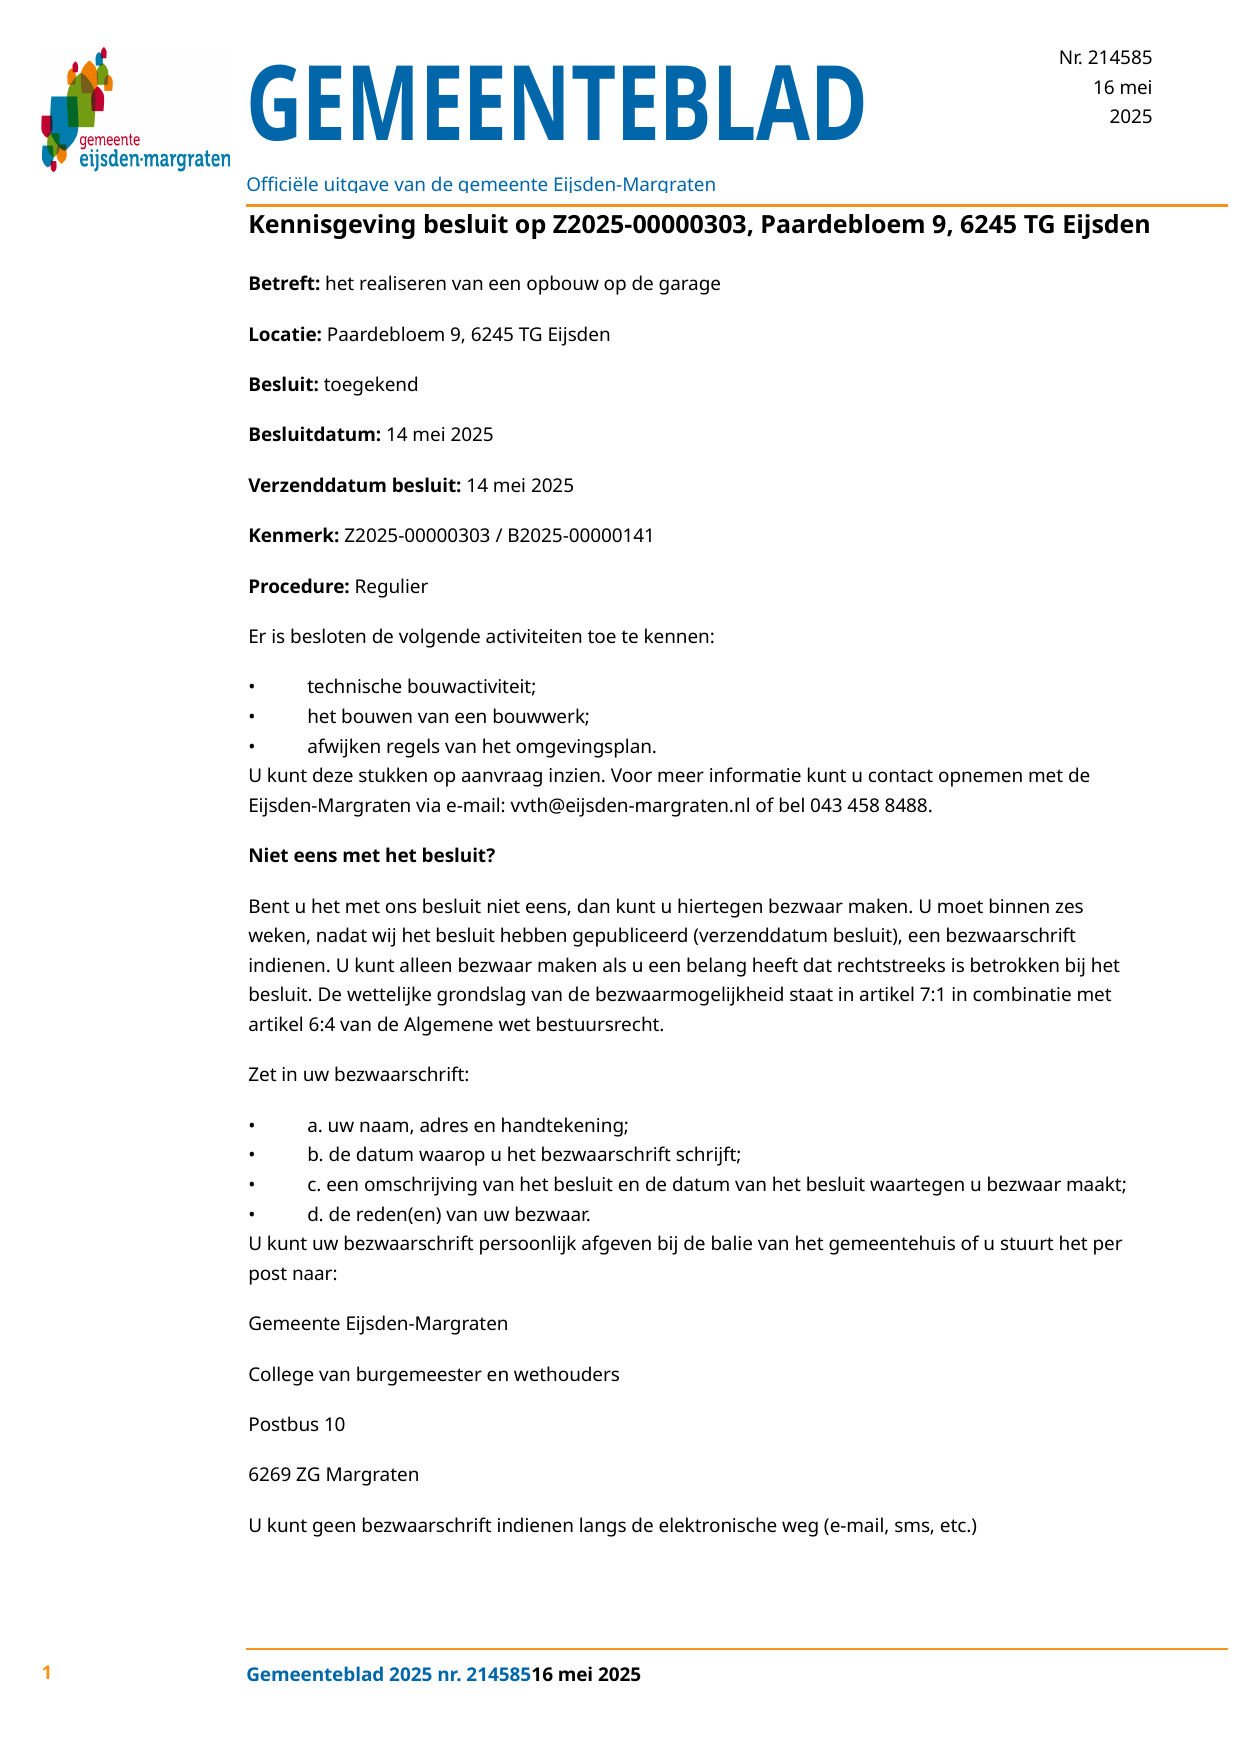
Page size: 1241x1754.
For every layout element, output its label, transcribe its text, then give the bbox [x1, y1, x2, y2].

text Besluit: toegekend [248, 371, 1152, 397]
text Kenmerk: Z2025-00000303 / B2025-00000141 [248, 522, 1152, 548]
list technische bouwactiviteit; [248, 674, 1152, 699]
list a. uw naam, adres en handtekening; [248, 1112, 1152, 1138]
text Betreft: het realiseren van een opbouw op de garage [248, 270, 1152, 296]
list d. de reden(en) van uw bezwaar. [248, 1201, 1152, 1226]
text Procedure: Regulier [248, 573, 1152, 598]
text College van burgemeester en wethouders [248, 1361, 1152, 1386]
list afwijken regels van het omgevingsplan. [248, 733, 1152, 758]
text Bent u het met ons besluit niet eens, dan kunt u hiertegen bezwaar maken. U moet binnen zes weken, nadat wij het besluit hebben gepubliceerd (verzenddatum besluit), een bezwaarschrift indienen. U kunt alleen bezwaar maken als u een belang heeft dat rechtstreeks is betrokken bij het besluit. De wettelijke grondslag van de bezwaarmogelijkheid staat in artikel 7:1 in combinatie met artikel 6:4 van de Algemene wet bestuursrecht. [248, 893, 1152, 1037]
list het bouwen van een bouwwerk; [248, 703, 1152, 729]
text Kennisgeving besluit op Z2025-00000303, Paardebloem 9, 6245 TG Eijsden [248, 207, 1152, 241]
picture [41, 47, 231, 172]
list b. de datum waarop u het bezwaarschrift schrijft; [248, 1142, 1152, 1167]
text Postbus 10 [248, 1411, 1152, 1437]
text Zet in uw bezwaarschrift: [248, 1062, 1152, 1087]
text Besluitdatum: 14 mei 2025 [248, 422, 1152, 447]
text Er is besloten de volgende activiteiten toe te kennen: [248, 623, 1152, 649]
list c. een omschrijving van het besluit en de datum van het besluit waartegen u bezwaar maakt; [248, 1171, 1152, 1197]
text 6269 ZG Margraten [248, 1462, 1152, 1487]
text Locatie: Paardebloem 9, 6245 TG Eijsden [248, 321, 1152, 346]
text U kunt geen bezwaarschrift indienen langs de elektronische weg (e-mail, sms, etc.) [248, 1512, 1152, 1538]
text U kunt uw bezwaarschrift persoonlijk afgeven bij de balie van het gemeentehuis of u stuurt het per post naar: [248, 1230, 1152, 1286]
text Niet eens met het besluit? [248, 842, 1152, 868]
text U kunt deze stukken op aanvraag inzien. Voor meer informatie kunt u contact opnemen met de Eijsden-Margraten via e-mail: vvth@eijsden-margraten.nl of bel 043 458 8488. [248, 762, 1152, 818]
text Gemeente Eijsden-Margraten [248, 1310, 1152, 1336]
text Verzenddatum besluit: 14 mei 2025 [248, 472, 1152, 498]
